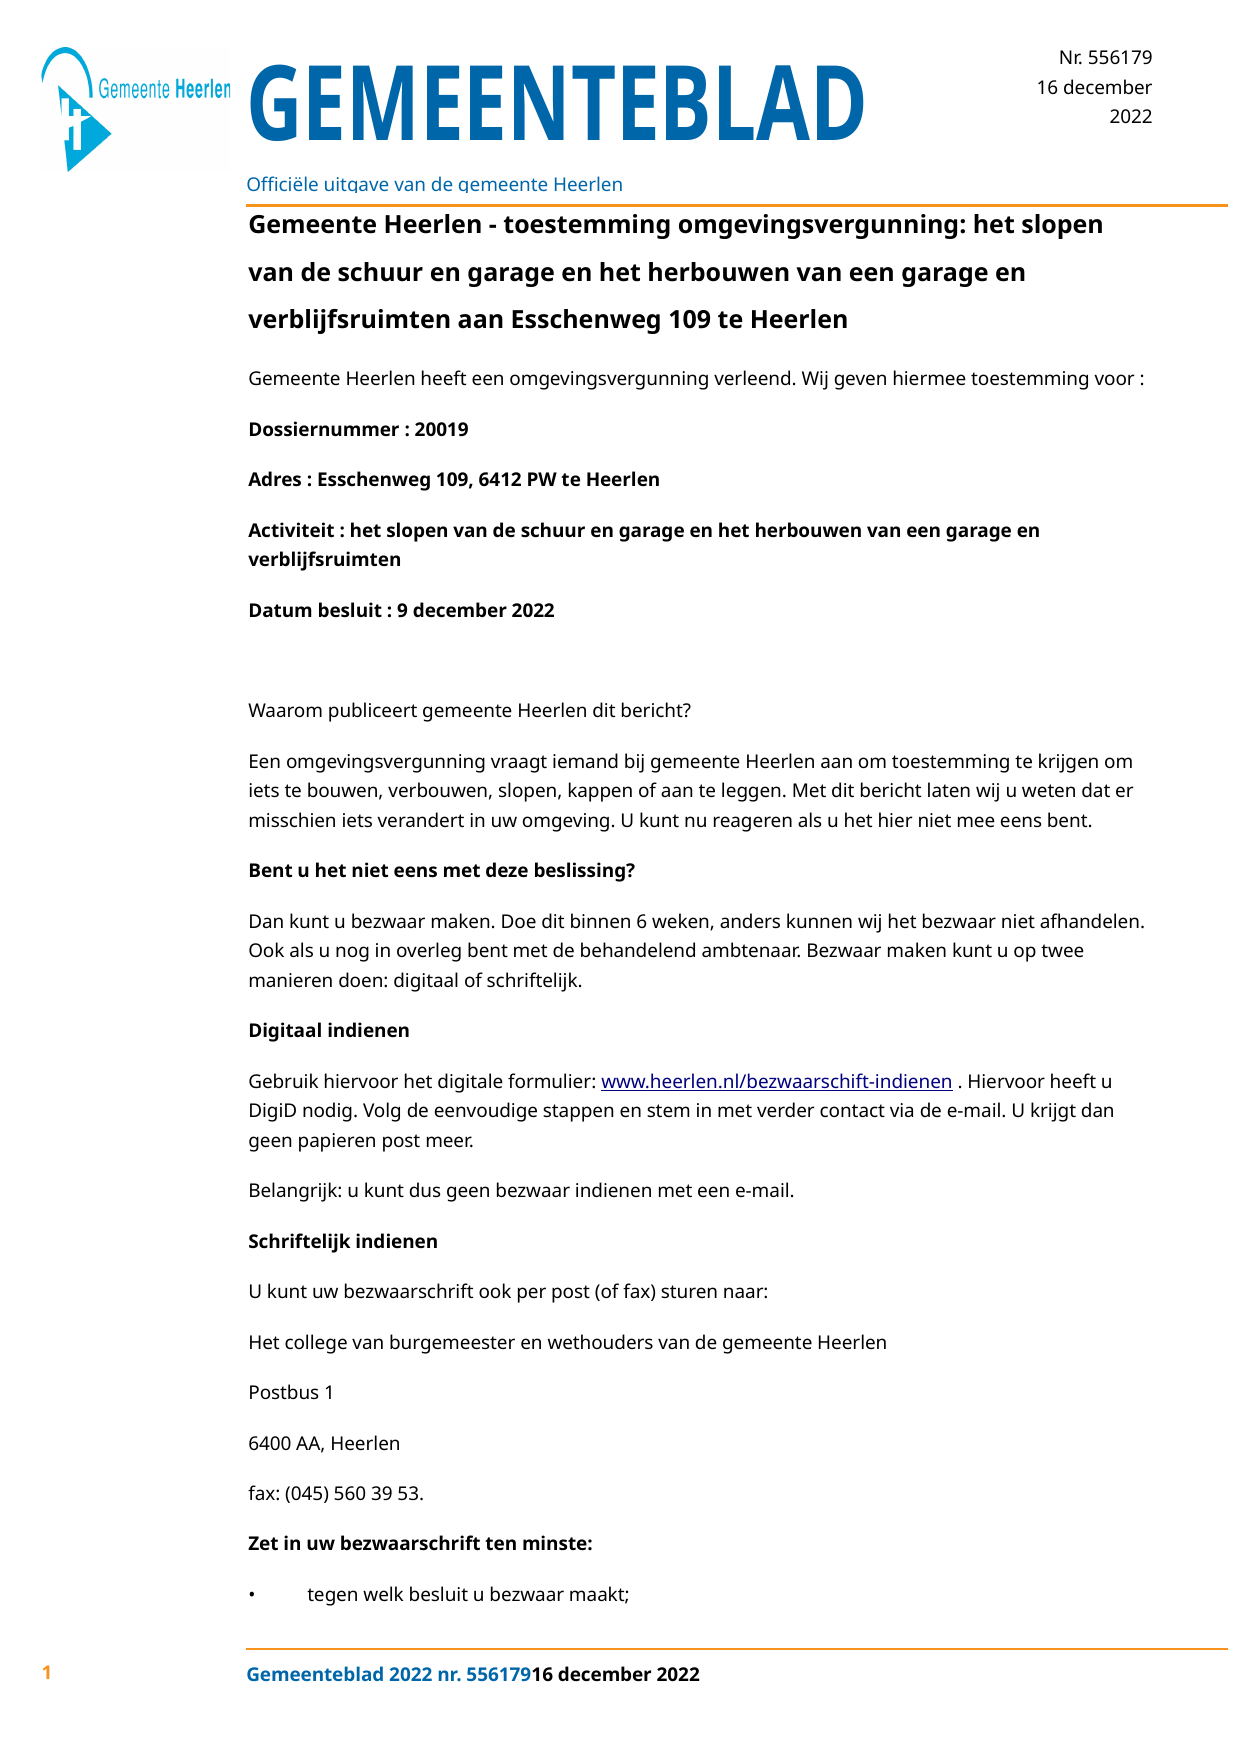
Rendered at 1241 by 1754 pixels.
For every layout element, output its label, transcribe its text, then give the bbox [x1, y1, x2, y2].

text fax: (045) 560 39 53. [248, 1480, 1152, 1506]
text Gebruik hiervoor het digitale formulier: www.heerlen.nl/bezwaarschift-indienen . Hiervoor heeft u DigiD nodig. Volg de eenvoudige stappen en stem in met verder contact via de e-mail. U krijgt dan geen papieren post meer. [248, 1068, 1152, 1153]
picture [41, 47, 59, 70]
text 6400 AA, Heerlen [248, 1430, 1152, 1455]
text Gemeente Heerlen heeft een omgevingsvergunning verleend. Wij geven hiermee toestemming voor : [248, 366, 1152, 391]
text Dossiernummer : 20019 [248, 416, 1152, 442]
text Belangrijk: u kunt dus geen bezwaar indienen met een e-mail. [248, 1178, 1152, 1203]
text Dan kunt u bezwaar maken. Doe dit binnen 6 weken, anders kunnen wij het bezwaar niet afhandelen. Ook als u nog in overleg bent met de behandelend ambtenaar. Bezwaar maken kunt u op twee manieren doen: digitaal of schriftelijk. [248, 908, 1152, 993]
text Zet in uw bezwaarschrift ten minste: [248, 1531, 1152, 1556]
list tegen welk besluit u bezwaar maakt; [248, 1581, 1152, 1607]
text Het college van burgemeester en wethouders van de gemeente Heerlen [248, 1329, 1152, 1354]
text Een omgevingsvergunning vraagt iemand bij gemeente Heerlen aan om toestemming te krijgen om iets te bouwen, verbouwen, slopen, kappen of aan te leggen. Met dit bericht laten wij u weten dat er misschien iets verandert in uw omgeving. U kunt nu reageren als u het hier niet mee eens bent. [248, 748, 1152, 833]
text Digitaal indienen [248, 1018, 1152, 1043]
text Bent u het niet eens met deze beslissing? [248, 858, 1152, 883]
text Activiteit : het slopen van de schuur en garage en het herbouwen van een garage en verblijfsruimten [248, 517, 1152, 572]
text Waarom publiceert gemeente Heerlen dit bericht? [248, 698, 1152, 723]
text Adres : Esschenweg 109, 6412 PW te Heerlen [248, 466, 1152, 492]
text Schriftelijk indienen [248, 1228, 1152, 1254]
text Gemeente Heerlen - toestemming omgevingsvergunning: het slopen van de schuur en garage en het herbouwen van een garage en verblijfsruimten aan Esschenweg 109 te Heerlen [248, 207, 1152, 336]
text U kunt uw bezwaarschrift ook per post (of fax) sturen naar: [248, 1278, 1152, 1304]
picture [41, 47, 231, 172]
text Postbus 1 [248, 1379, 1152, 1405]
text Datum besluit : 9 december 2022 [248, 597, 1152, 622]
